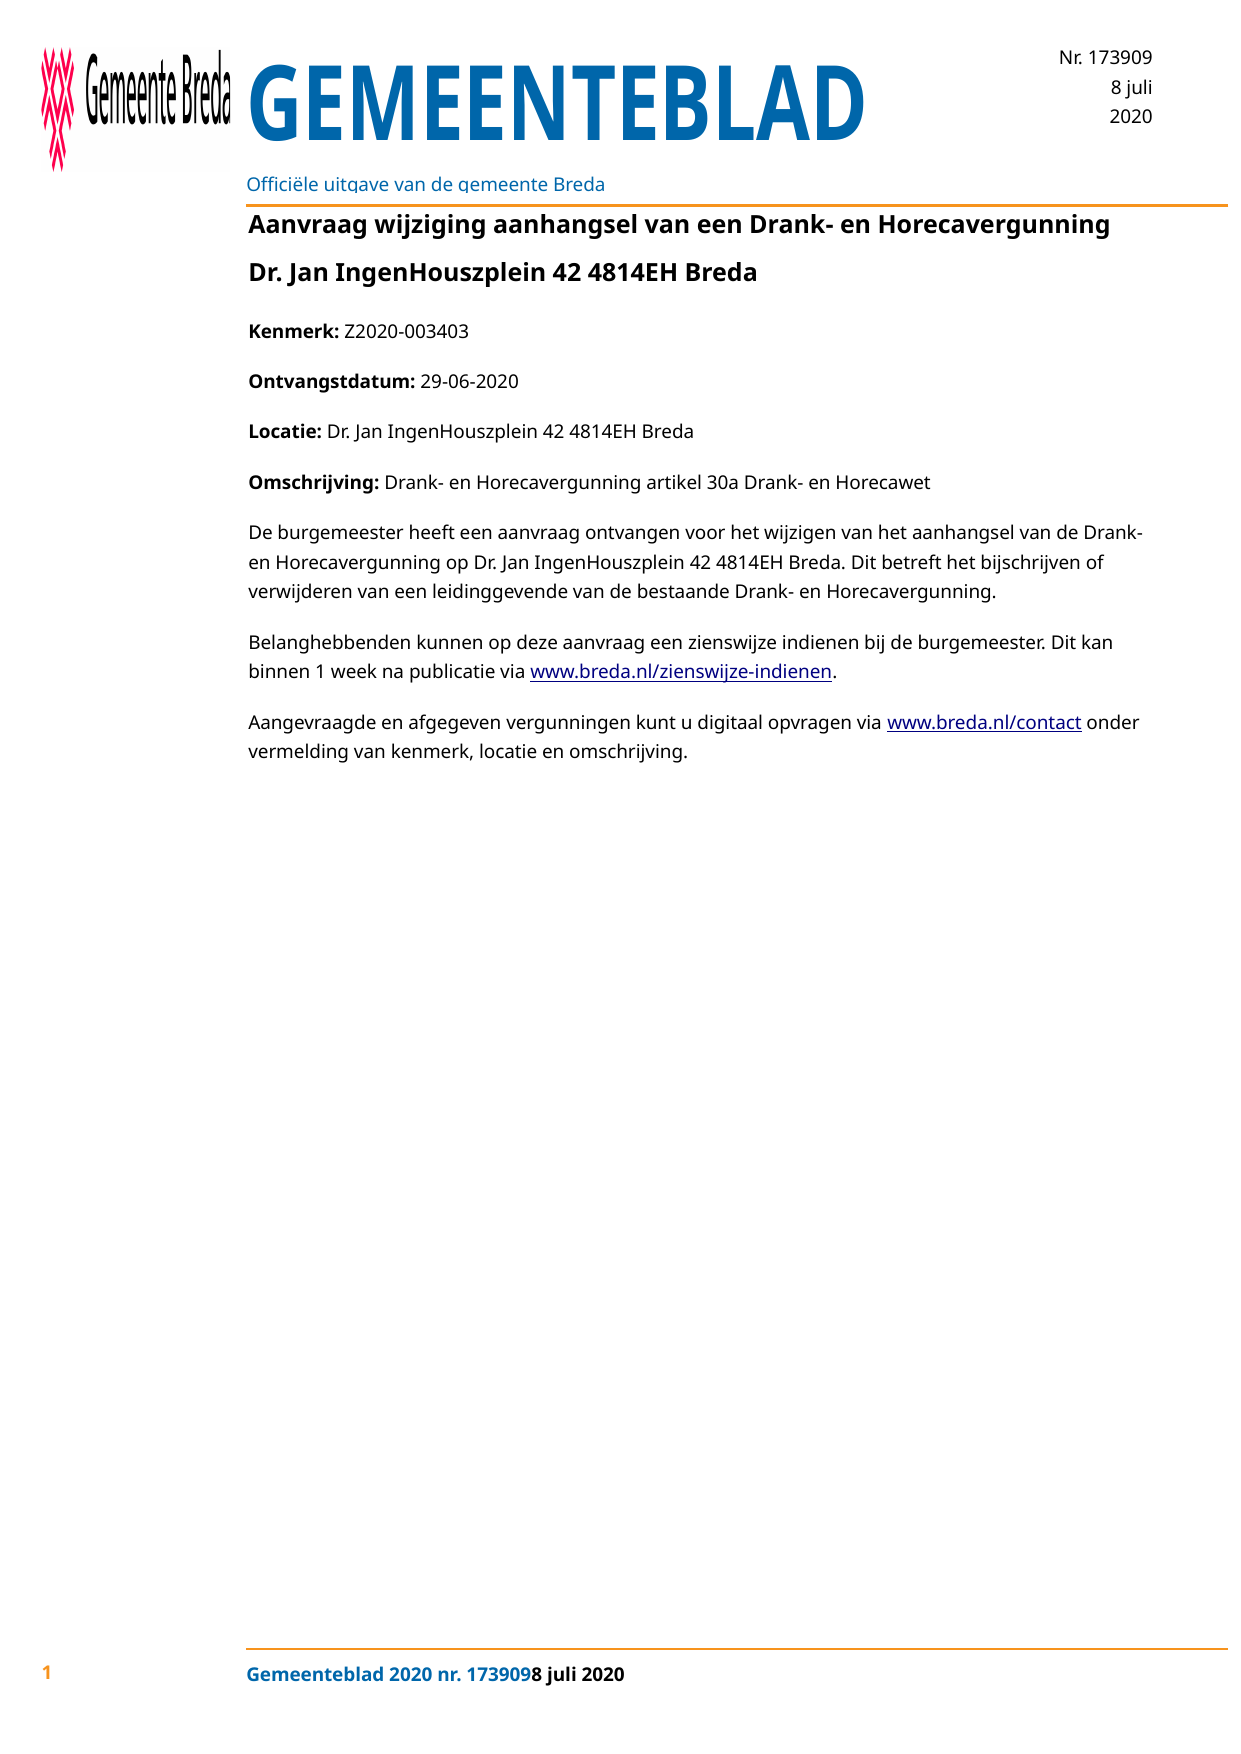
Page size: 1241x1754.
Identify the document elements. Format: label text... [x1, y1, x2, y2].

picture [41, 47, 231, 172]
text Omschrijving: Drank- en Horecavergunning artikel 30a Drank- en Horecawet [248, 469, 1152, 495]
text De burgemeester heeft een aanvraag ontvangen voor het wijzigen van het aanhangsel van de Drank- en Horecavergunning op Dr. Jan IngenHouszplein 42 4814EH Breda. Dit betreft het bijschrijven of verwijderen van een leidinggevende van de bestaande Drank- en Horecavergunning. [248, 519, 1152, 604]
text Kenmerk: Z2020-003403 [248, 318, 1152, 344]
text Ontvangstdatum: 29-06-2020 [248, 368, 1152, 394]
text Belanghebbenden kunnen op deze aanvraag een zienswijze indienen bij de burgemeester. Dit kan binnen 1 week na publicatie via www.breda.nl/zienswijze-indienen. [248, 629, 1152, 684]
text Aangevraagde en afgegeven vergunningen kunt u digitaal opvragen via www.breda.nl/contact onder vermelding van kenmerk, locatie en omschrijving. [248, 709, 1152, 764]
text Aanvraag wijziging aanhangsel van een Drank- en Horecavergunning Dr. Jan IngenHouszplein 42 4814EH Breda [248, 207, 1152, 288]
text Locatie: Dr. Jan IngenHouszplein 42 4814EH Breda [248, 419, 1152, 444]
